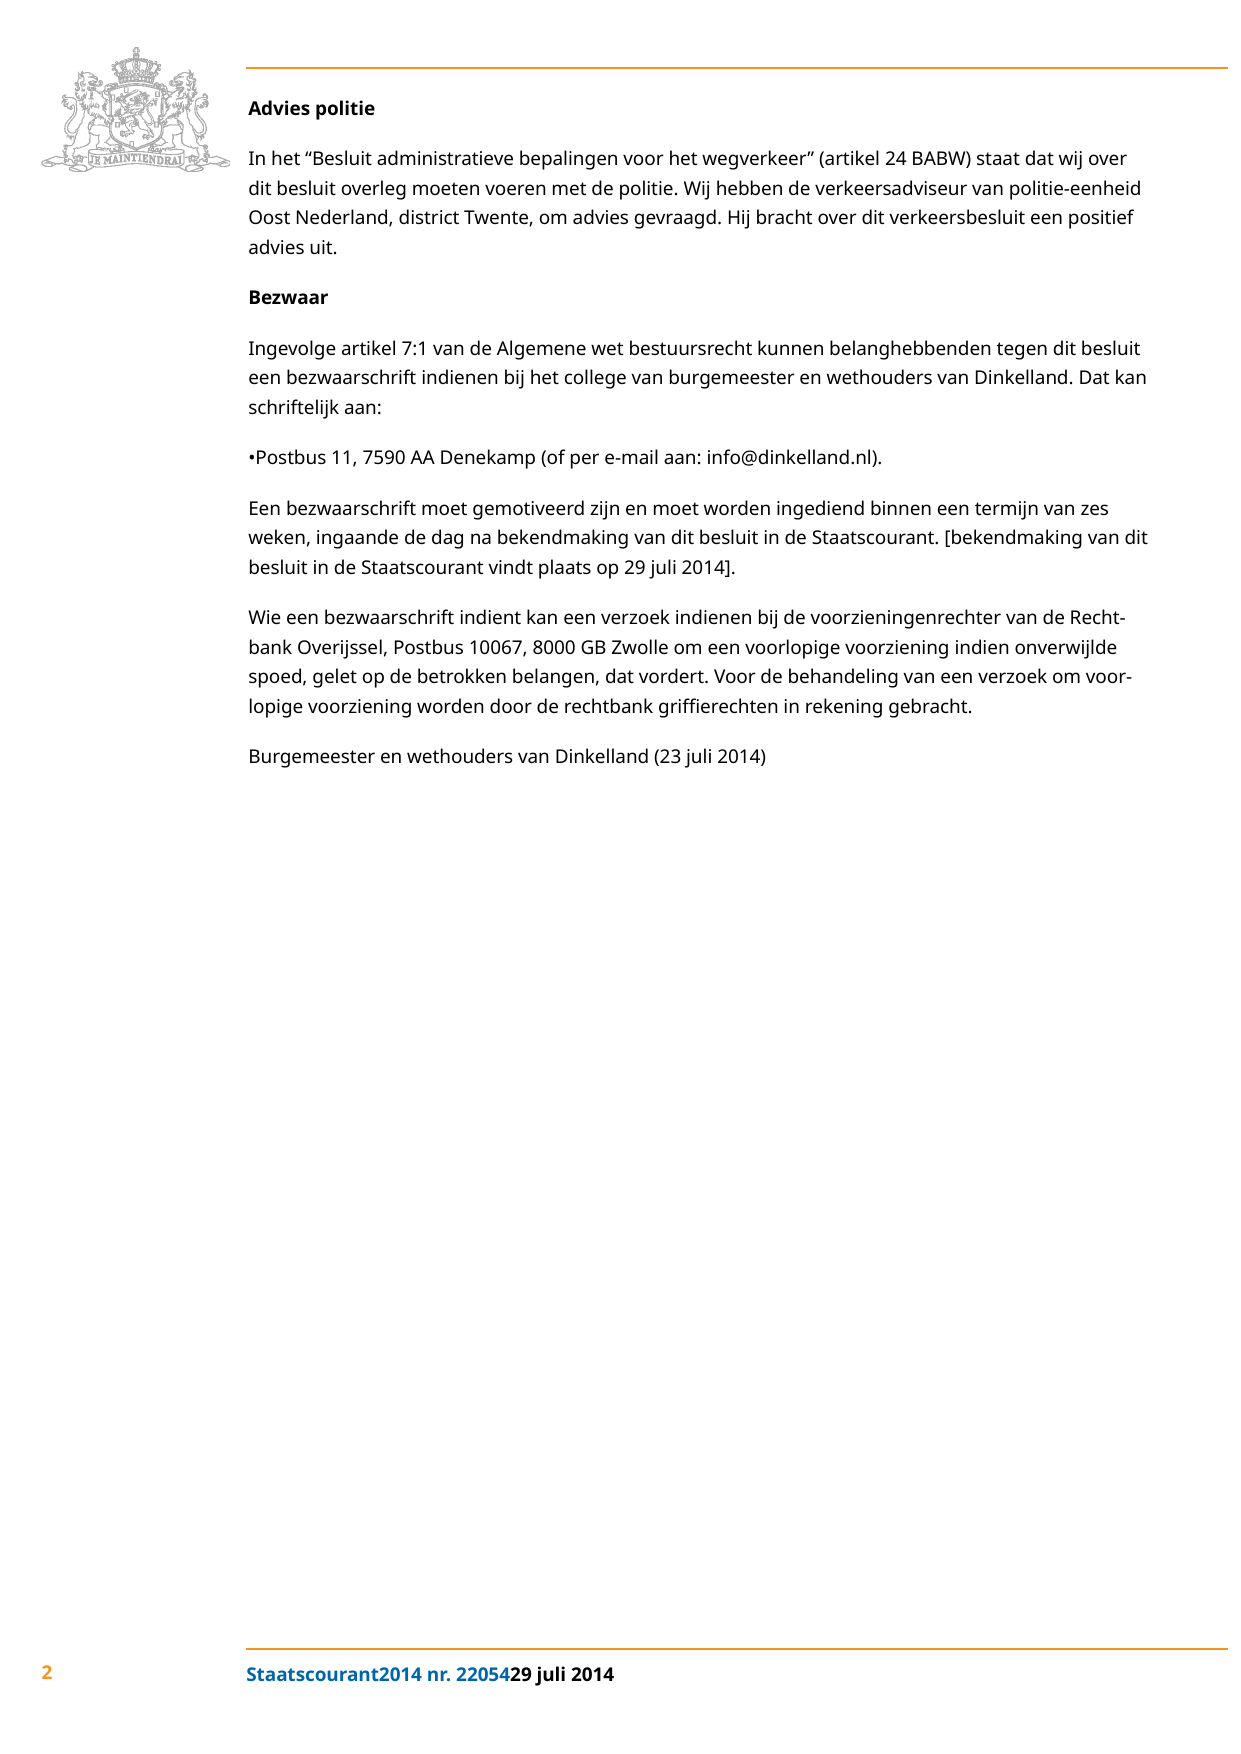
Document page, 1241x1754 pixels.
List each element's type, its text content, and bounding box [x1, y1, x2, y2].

text Wie een bezwaarschrift indient kan een verzoek indienen bij de voorzieningenrechter van de Recht-bank Overijssel, Postbus 10067, 8000 GB Zwolle om een voorlopige voorziening indien onverwijlde spoed, gelet op de betrokken belangen, dat vordert. Voor de behandeling van een verzoek om voor-lopige voorziening worden door de rechtbank griffierechten in rekening gebracht. [248, 604, 1152, 719]
picture [41, 47, 231, 172]
text Bezwaar [248, 284, 1152, 310]
text Ingevolge artikel 7:1 van de Algemene wet bestuursrecht kunnen belanghebbenden tegen dit besluit een bezwaarschrift indienen bij het college van burgemeester en wethouders van Dinkelland. Dat kan schriftelijk aan: [248, 335, 1152, 420]
text Burgemeester en wethouders van Dinkelland (23 juli 2014) [248, 743, 1152, 769]
text Advies politie [248, 95, 1152, 121]
text •Postbus 11, 7590 AA Denekamp (of per e-mail aan: info@dinkelland.nl). [248, 444, 1152, 470]
text Een bezwaarschrift moet gemotiveerd zijn en moet worden ingediend binnen een termijn van zes weken, ingaande de dag na bekendmaking van dit besluit in de Staatscourant. [bekendmaking van dit besluit in de Staatscourant vindt plaats op 29 juli 2014]. [248, 495, 1152, 580]
text In het “Besluit administratieve bepalingen voor het wegverkeer” (artikel 24 BABW) staat dat wij over dit besluit overleg moeten voeren met de politie. Wij hebben de verkeersadviseur van politie-eenheid Oost Nederland, district Twente, om advies gevraagd. Hij bracht over dit verkeersbesluit een positief advies uit. [248, 145, 1152, 260]
